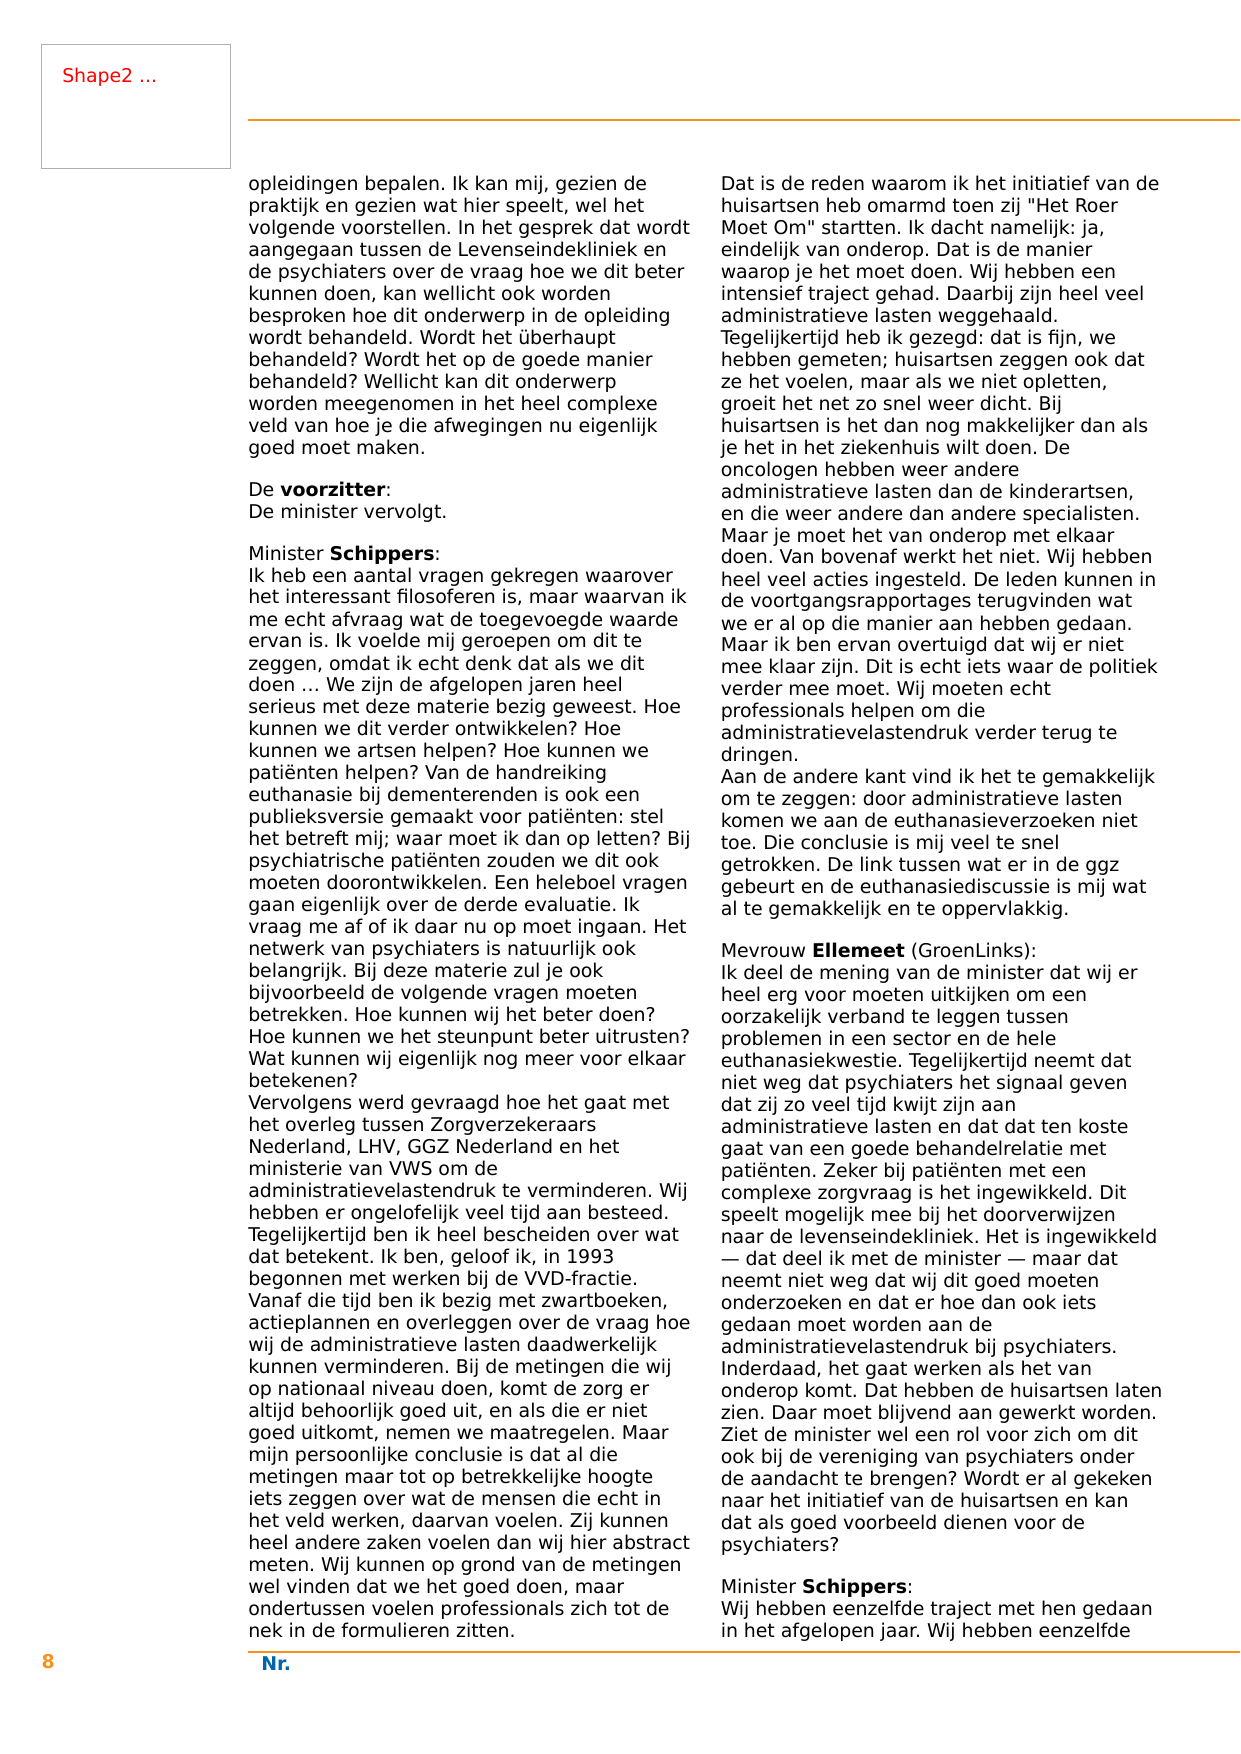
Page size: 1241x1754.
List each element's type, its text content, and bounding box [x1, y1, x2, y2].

text Ik heb een aantal vragen gekregen waarover het interessant filosoferen is, maar waarvan ik me echt afvraag wat de toegevoegde waarde ervan is. Ik voelde mij geroepen om dit te zeggen, omdat ik echt denk dat als we dit doen … We zijn de afgelopen jaren heel serieus met deze materie bezig geweest. Hoe kunnen we dit verder ontwikkelen? Hoe kunnen we artsen helpen? Hoe kunnen we patiënten helpen? Van de handreiking euthanasie bij dementerenden is ook een publieksversie gemaakt voor patiënten: stel het betreft mij; waar moet ik dan op letten? Bij psychiatrische patiënten zouden we dit ook moeten doorontwikkelen. Een heleboel vragen gaan eigenlijk over de derde evaluatie. Ik vraag me af of ik daar nu op moet ingaan. Het netwerk van psychiaters is natuurlijk ook belangrijk. Bij deze materie zul je ook bijvoorbeeld de volgende vragen moeten betrekken. Hoe kunnen wij het beter doen? Hoe kunnen we het steunpunt beter uitrusten? Wat kunnen wij eigenlijk nog meer voor elkaar betekenen? [248, 564, 691, 1092]
text De voorzitter: [248, 478, 691, 501]
text Minister Schippers: [721, 1576, 1163, 1597]
text Ik deel de mening van de minister dat wij er heel erg voor moeten uitkijken om een oorzakelijk verband te leggen tussen problemen in een sector en de hele euthanasiekwestie. Tegelijkertijd neemt dat niet weg dat psychiaters het signaal geven dat zij zo veel tijd kwijt zijn aan administratieve lasten en dat dat ten koste gaat van een goede behandelrelatie met patiënten. Zeker bij patiënten met een complexe zorgvraag is het ingewikkeld. Dit speelt mogelijk mee bij het doorverwijzen naar de levenseindekliniek. Het is ingewikkeld — dat deel ik met de minister — maar dat neemt niet weg dat wij dit goed moeten onderzoeken en dat er hoe dan ook iets gedaan moet worden aan de administratievelastendruk bij psychiaters. Inderdaad, het gaat werken als het van onderop komt. Dat hebben de huisartsen laten zien. Daar moet blijvend aan gewerkt worden. Ziet de minister wel een rol voor zich om dit ook bij de vereniging van psychiaters onder de aandacht te brengen? Wordt er al gekeken naar het initiatief van de huisartsen en kan dat als goed voorbeeld dienen voor de psychiaters? [721, 962, 1163, 1556]
text De minister vervolgt. [248, 501, 691, 522]
text opleidingen bepalen. Ik kan mij, gezien de praktijk en gezien wat hier speelt, wel het volgende voorstellen. In het gesprek dat wordt aangegaan tussen de Levenseindekliniek en de psychiaters over de vraag hoe we dit beter kunnen doen, kan wellicht ook worden besproken hoe dit onderwerp in de opleiding wordt behandeld. Wordt het überhaupt behandeld? Wordt het op de goede manier behandeld? Wellicht kan dit onderwerp worden meegenomen in het heel complexe veld van hoe je die afwegingen nu eigenlijk goed moet maken. [248, 173, 691, 458]
text Minister Schippers: [248, 542, 691, 564]
text Aan de andere kant vind ik het te gemakkelijk om te zeggen: door administratieve lasten komen we aan de euthanasieverzoeken niet toe. Die conclusie is mij veel te snel getrokken. De link tussen wat er in de ggz gebeurt en de euthanasiediscussie is mij wat al te gemakkelijk en te oppervlakkig. [721, 766, 1163, 920]
text Wij hebben eenzelfde traject met hen gedaan in het afgelopen jaar. Wij hebben eenzelfde [721, 1597, 1163, 1641]
text Mevrouw Ellemeet (GroenLinks): [721, 940, 1163, 962]
text Vervolgens werd gevraagd hoe het gaat met het overleg tussen Zorgverzekeraars Nederland, LHV, GGZ Nederland en het ministerie van VWS om de administratievelastendruk te verminderen. Wij hebben er ongelofelijk veel tijd aan besteed. Tegelijkertijd ben ik heel bescheiden over wat dat betekent. Ik ben, geloof ik, in 1993 begonnen met werken bij de VVD-fractie. Vanaf die tijd ben ik bezig met zwartboeken, actieplannen en overleggen over de vraag hoe wij de administratieve lasten daadwerkelijk kunnen verminderen. Bij de metingen die wij op nationaal niveau doen, komt de zorg er altijd behoorlijk goed uit, en als die er niet goed uitkomt, nemen we maatregelen. Maar mijn persoonlijke conclusie is dat al die metingen maar tot op betrekkelijke hoogte iets zeggen over wat de mensen die echt in het veld werken, daarvan voelen. Zij kunnen heel andere zaken voelen dan wij hier abstract meten. Wij kunnen op grond van de metingen wel vinden dat we het goed doen, maar ondertussen voelen professionals zich tot de nek in de formulieren zitten. [248, 1092, 691, 1641]
text Dat is de reden waarom ik het initiatief van de huisartsen heb omarmd toen zij "Het Roer Moet Om" startten. Ik dacht namelijk: ja, eindelijk van onderop. Dat is de manier waarop je het moet doen. Wij hebben een intensief traject gehad. Daarbij zijn heel veel administratieve lasten weggehaald. Tegelijkertijd heb ik gezegd: dat is fijn, we hebben gemeten; huisartsen zeggen ook dat ze het voelen, maar als we niet opletten, groeit het net zo snel weer dicht. Bij huisartsen is het dan nog makkelijker dan als je het in het ziekenhuis wilt doen. De oncologen hebben weer andere administratieve lasten dan de kinderartsen, en die weer andere dan andere specialisten. Maar je moet het van onderop met elkaar doen. Van bovenaf werkt het niet. Wij hebben heel veel acties ingesteld. De leden kunnen in de voortgangsrapportages terugvinden wat we er al op die manier aan hebben gedaan. Maar ik ben ervan overtuigd dat wij er niet mee klaar zijn. Dit is echt iets waar de politiek verder mee moet. Wij moeten echt professionals helpen om die administratievelastendruk verder terug te dringen. [721, 173, 1163, 766]
